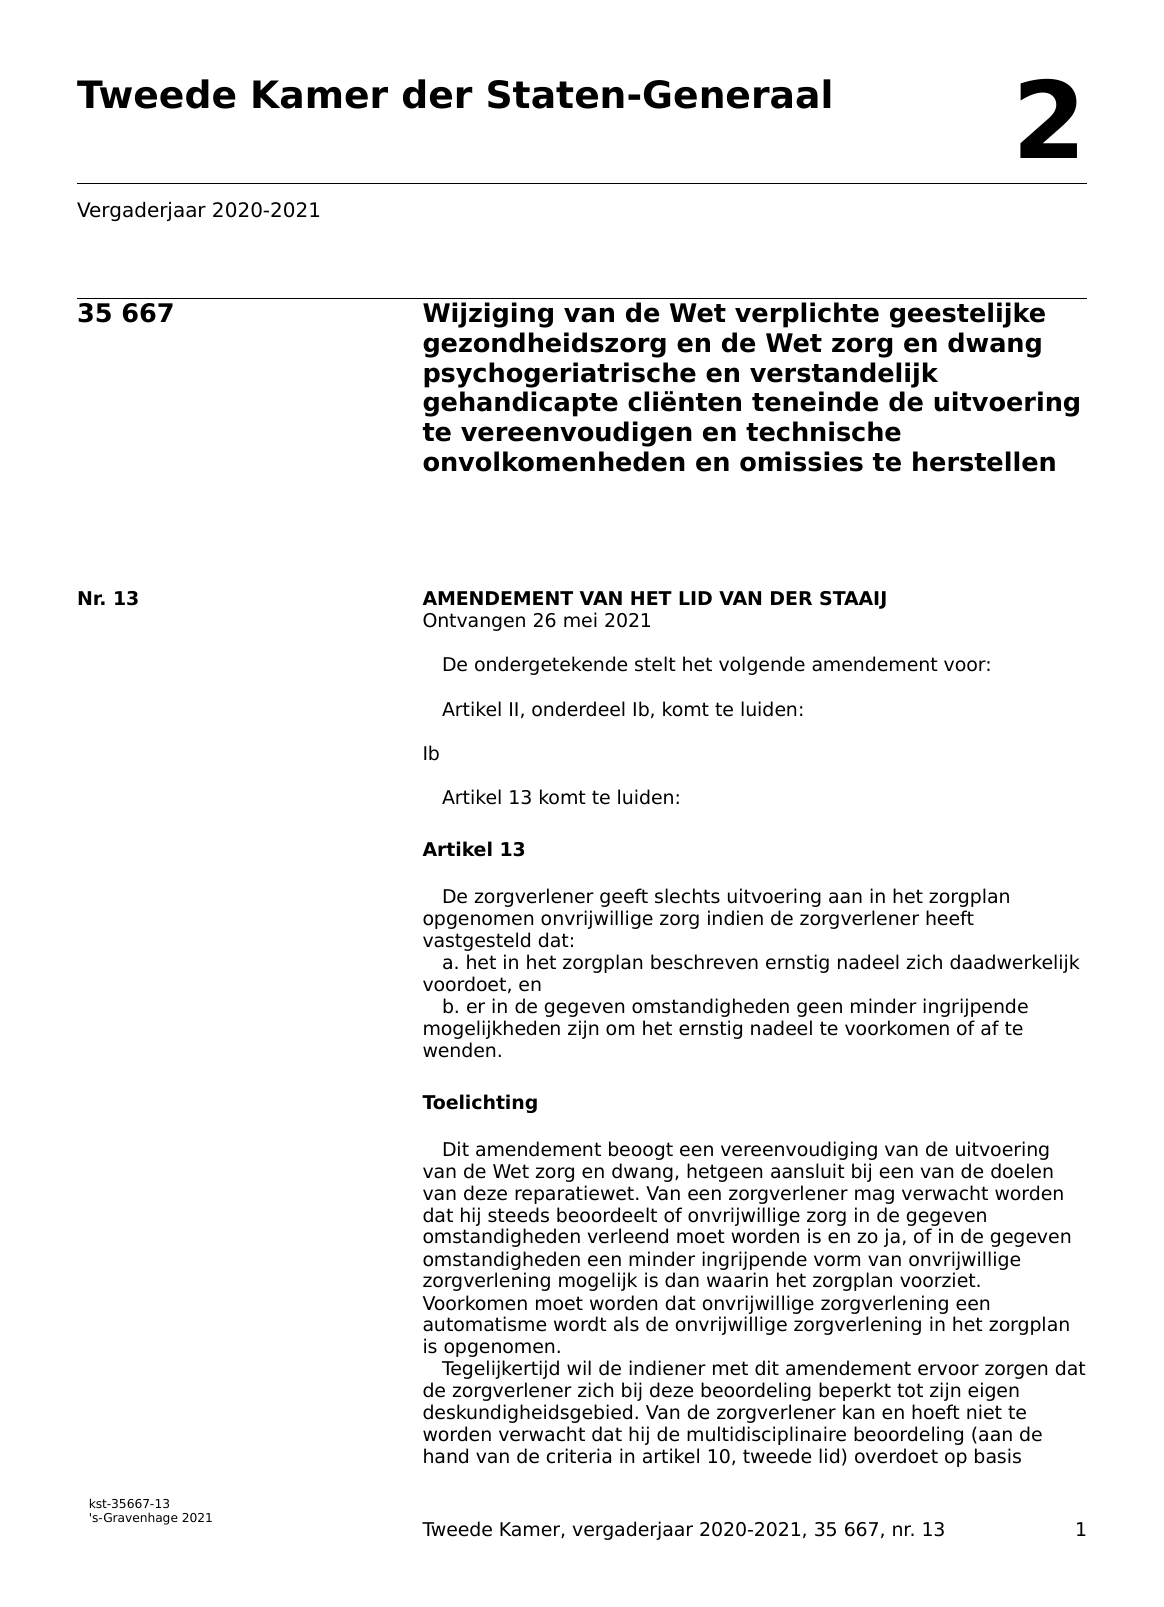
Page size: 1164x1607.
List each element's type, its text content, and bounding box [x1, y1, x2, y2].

table_header 2 [886, 59, 1087, 183]
text Ontvangen 26 mei 2021 [422, 610, 1087, 632]
text Ib [422, 743, 1087, 764]
text Dit amendement beoogt een vereenvoudiging van de uitvoering van de Wet zorg en dwang, hetgeen aansluit bij een van de doelen van deze reparatiewet. Van een zorgverlener mag verwacht worden dat hij steeds beoordeelt of onvrijwillige zorg in de gegeven omstandigheden verleend moet worden is en zo ja, of in de gegeven omstandigheden een minder ingrijpende vorm van onvrijwillige zorgverlening mogelijk is dan waarin het zorgplan voorziet. Voorkomen moet worden dat onvrijwillige zorgverlening een automatisme wordt als de onvrijwillige zorgverlening in het zorgplan is opgenomen. [422, 1138, 1087, 1358]
text Artikel 13 komt te luiden: [422, 787, 1087, 809]
text b. er in de gegeven omstandigheden geen minder ingrijpende mogelijkheden zijn om het ernstig nadeel te voorkomen of af te wenden. [422, 996, 1087, 1062]
text Tegelijkertijd wil de indiener met dit amendement ervoor zorgen dat de zorgverlener zich bij deze beoordeling beperkt tot zijn eigen deskundigheidsgebied. Van de zorgverlener kan en hoeft niet te worden verwacht dat hij de multidisciplinaire beoordeling (aan de hand van de criteria in artikel 10, tweede lid) overdoet op basis [422, 1358, 1087, 1468]
text kst-35667-13 [88, 1497, 323, 1511]
table_cell Vergaderjaar 2020-2021 [77, 184, 1087, 298]
text De ondergetekende stelt het volgende amendement voor: [422, 654, 1087, 676]
text De zorgverlener geeft slechts uitvoering aan in het zorgplan opgenomen onvrijwillige zorg indien de zorgverlener heeft vastgesteld dat: [422, 886, 1087, 952]
text Artikel II, onderdeel Ib, komt te luiden: [422, 698, 1087, 720]
subtitle Nr. 13 AMENDEMENT VAN HET LID VAN DER STAAIJ [77, 588, 1087, 610]
subtitle Toelichting [422, 1092, 1087, 1113]
subtitle Artikel 13 [422, 839, 1087, 861]
text 's-Gravenhage 2021 [88, 1511, 323, 1525]
subtitle 35 667 Wijziging van de Wet verplichte geestelijke gezondheidszorg en de Wet zorg en dwang psychogeriatrische en verstandelijk gehandicapte cliënten teneinde de uitvoering te vereenvoudigen en technische onvolkomenheden en omissies te herstellen [77, 299, 1087, 477]
text a. het in het zorgplan beschreven ernstig nadeel zich daadwerkelijk voordoet, en [422, 952, 1087, 996]
table_header Tweede Kamer der Staten-Generaal [77, 59, 886, 183]
